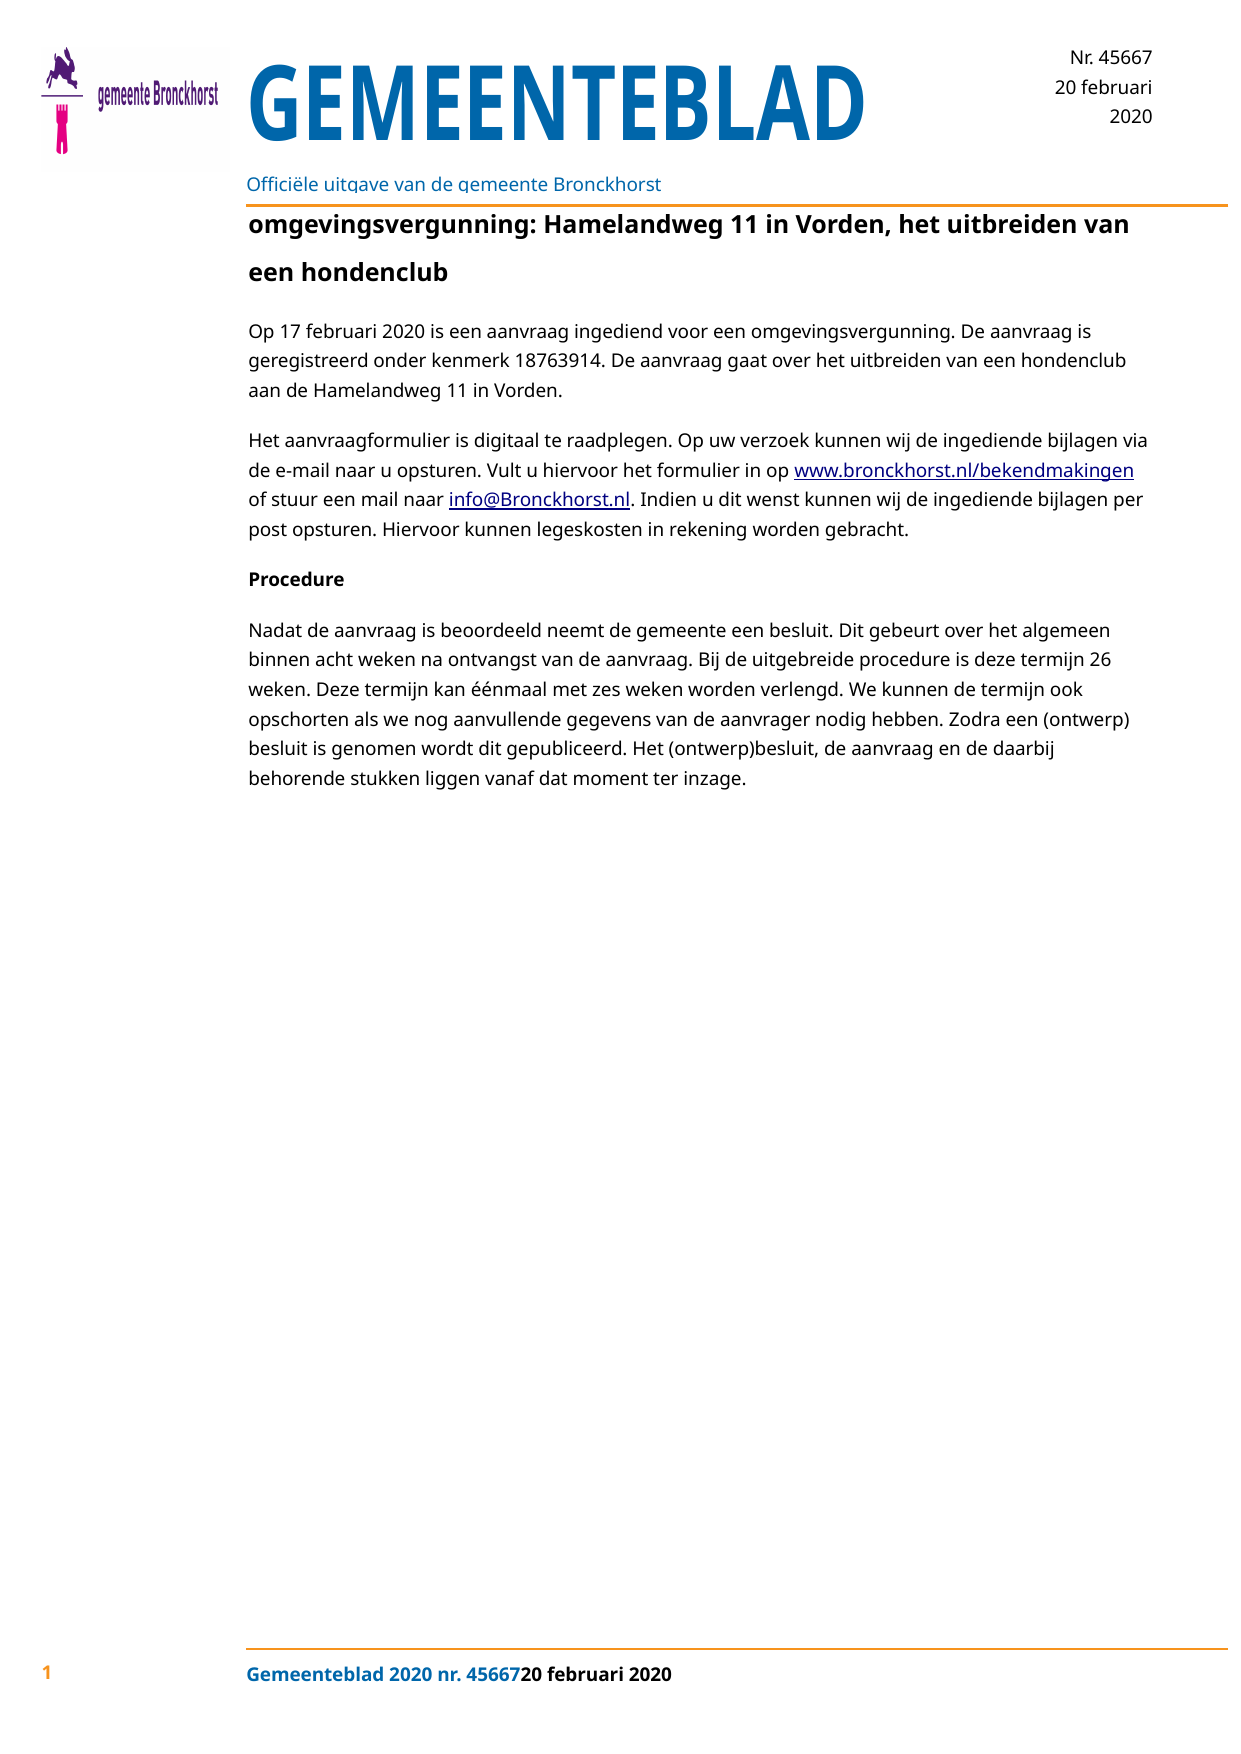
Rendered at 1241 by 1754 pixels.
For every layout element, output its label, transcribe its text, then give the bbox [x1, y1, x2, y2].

text Het aanvraagformulier is digitaal te raadplegen. Op uw verzoek kunnen wij de ingediende bijlagen via de e-mail naar u opsturen. Vult u hiervoor het formulier in op www.bronckhorst.nl/bekendmakingen of stuur een mail naar info@Bronckhorst.nl. Indien u dit wenst kunnen wij de ingediende bijlagen per post opsturen. Hiervoor kunnen legeskosten in rekening worden gebracht. [248, 427, 1152, 542]
text Procedure [248, 567, 1152, 592]
text Nadat de aanvraag is beoordeeld neemt de gemeente een besluit. Dit gebeurt over het algemeen binnen acht weken na ontvangst van de aanvraag. Bij de uitgebreide procedure is deze termijn 26 weken. Deze termijn kan éénmaal met zes weken worden verlengd. We kunnen de termijn ook opschorten als we nog aanvullende gegevens van de aanvrager nodig hebben. Zodra een (ontwerp) besluit is genomen wordt dit gepubliceerd. Het (ontwerp)besluit, de aanvraag en de daarbij behorende stukken liggen vanaf dat moment ter inzage. [248, 617, 1152, 791]
picture [41, 47, 231, 172]
text Op 17 februari 2020 is een aanvraag ingediend voor een omgevingsvergunning. De aanvraag is geregistreerd onder kenmerk 18763914. De aanvraag gaat over het uitbreiden van een hondenclub aan de Hamelandweg 11 in Vorden. [248, 318, 1152, 403]
text omgevingsvergunning: Hamelandweg 11 in Vorden, het uitbreiden van een hondenclub [248, 207, 1152, 288]
